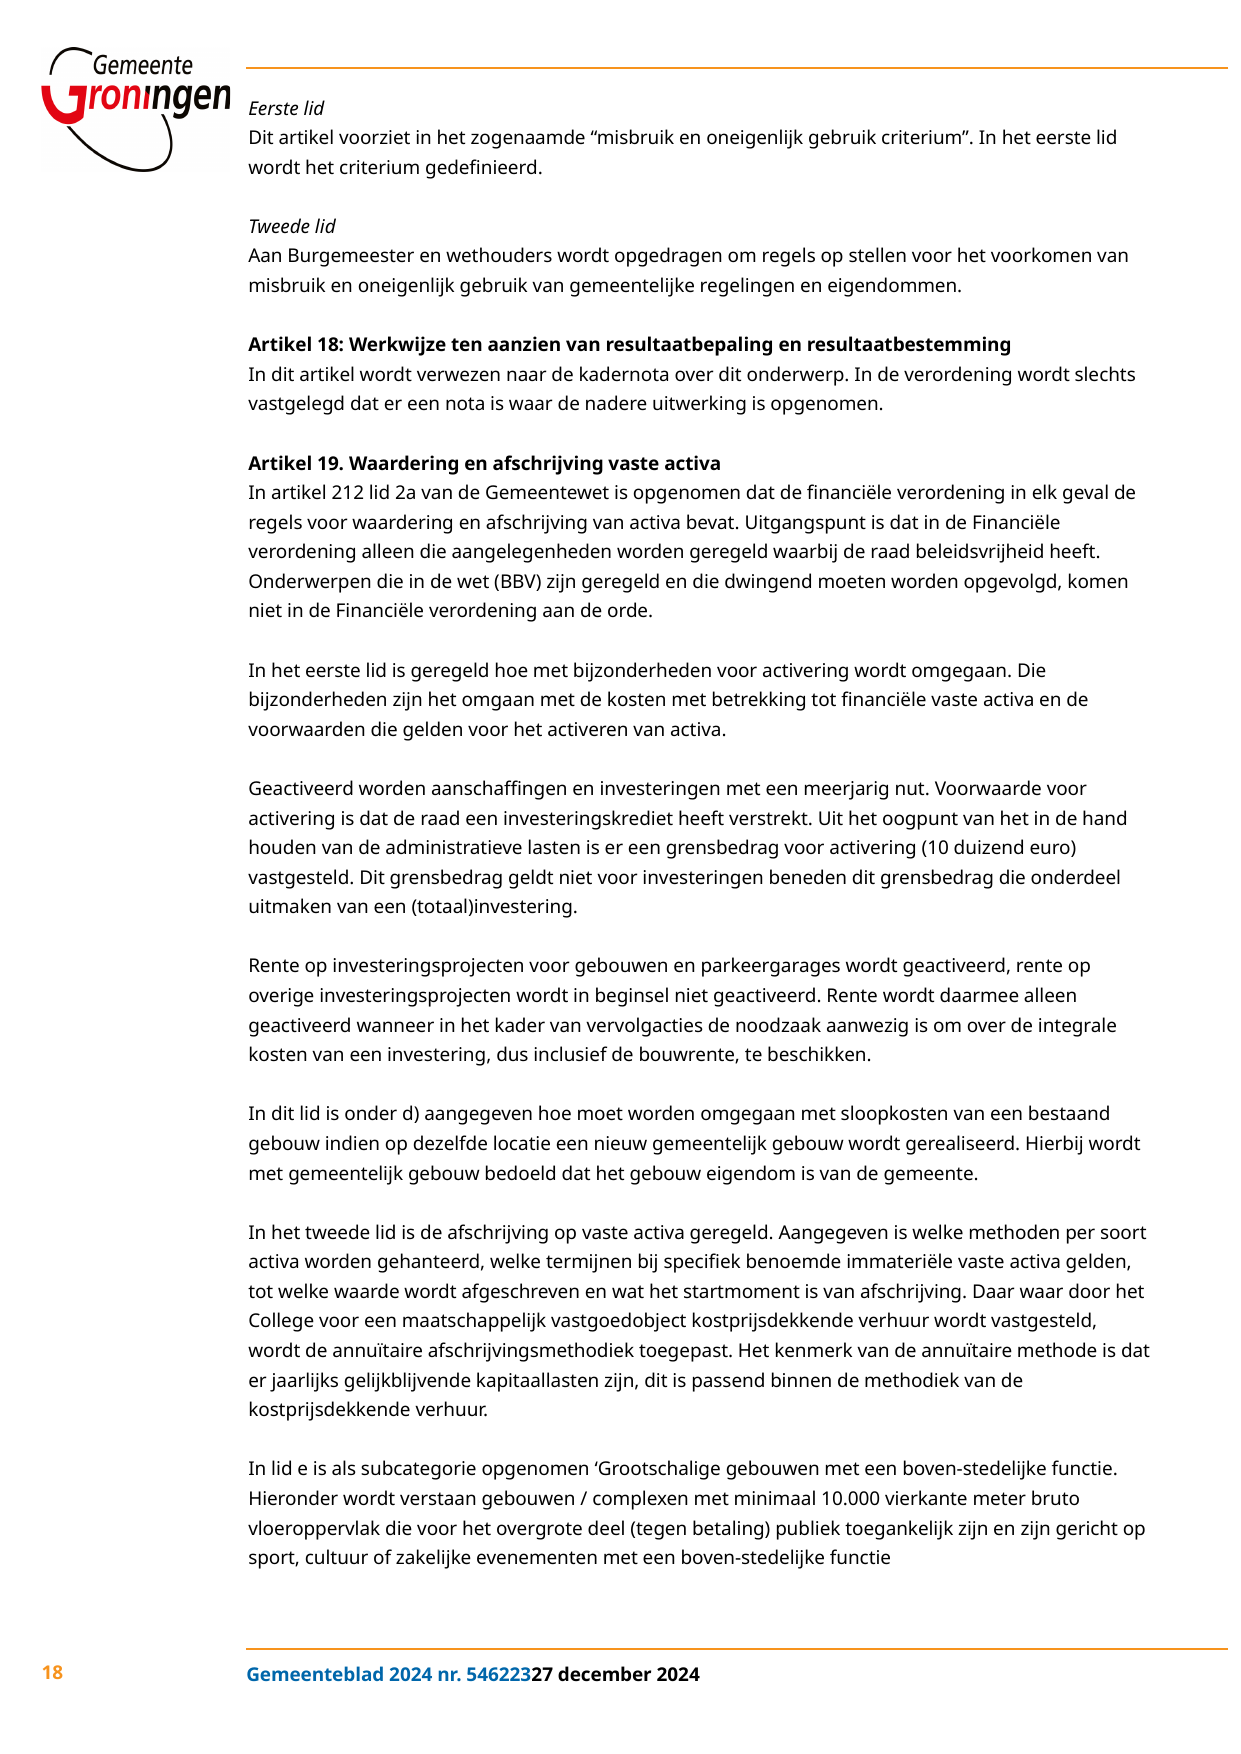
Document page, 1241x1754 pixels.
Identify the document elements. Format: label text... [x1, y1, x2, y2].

text In het tweede lid is de afschrijving op vaste activa geregeld. Aangegeven is welke methoden per soort activa worden gehanteerd, welke termijnen bij specifiek benoemde immateriële vaste activa gelden, tot welke waarde wordt afgeschreven en wat het startmoment is van afschrijving. Daar waar door het College voor een maatschappelijk vastgoedobject kostprijsdekkende verhuur wordt vastgesteld, wordt de annuïtaire afschrijvingsmethodiek toegepast. Het kenmerk van de annuïtaire methode is dat er jaarlijks gelijkblijvende kapitaallasten zijn, dit is passend binnen de methodiek van de kostprijsdekkende verhuur. [248, 1219, 1152, 1422]
text Rente op investeringsprojecten voor gebouwen en parkeergarages wordt geactiveerd, rente op overige investeringsprojecten wordt in beginsel niet geactiveerd. Rente wordt daarmee alleen geactiveerd wanneer in het kader van vervolgacties de noodzaak aanwezig is om over de integrale kosten van een investering, dus inclusief de bouwrente, te beschikken. [248, 953, 1152, 1067]
text In het eerste lid is geregeld hoe met bijzonderheden voor activering wordt omgegaan. Die bijzonderheden zijn het omgaan met de kosten met betrekking tot financiële vaste activa en de voorwaarden die gelden voor het activeren van activa. [248, 657, 1152, 742]
text Aan Burgemeester en wethouders wordt opgedragen om regels op stellen voor het voorkomen van misbruik en oneigenlijk gebruik van gemeentelijke regelingen en eigendommen. [248, 243, 1152, 298]
text In dit artikel wordt verwezen naar de kadernota over dit onderwerp. In de verordening wordt slechts vastgelegd dat er een nota is waar de nadere uitwerking is opgenomen. [248, 361, 1152, 416]
text In dit lid is onder d) aangegeven hoe moet worden omgegaan met sloopkosten van een bestaand gebouw indien op dezelfde locatie een nieuw gemeentelijk gebouw wordt gerealiseerd. Hierbij wordt met gemeentelijk gebouw bedoeld dat het gebouw eigendom is van de gemeente. [248, 1101, 1152, 1186]
text Geactiveerd worden aanschaffingen en investeringen met een meerjarig nut. Voorwaarde voor activering is dat de raad een investeringskrediet heeft verstrekt. Uit het oogpunt van het in de hand houden van de administratieve lasten is er een grensbedrag voor activering (10 duizend euro) vastgesteld. Dit grensbedrag geldt niet voor investeringen beneden dit grensbedrag die onderdeel uitmaken van een (totaal)investering. [248, 775, 1152, 919]
text In lid e is als subcategorie opgenomen ‘Grootschalige gebouwen met een boven-stedelijke functie. Hieronder wordt verstaan gebouwen / complexen met minimaal 10.000 vierkante meter bruto vloeroppervlak die voor het overgrote deel (tegen betaling) publiek toegankelijk zijn en zijn gericht op sport, cultuur of zakelijke evenementen met een boven-stedelijke functie [248, 1456, 1152, 1570]
text Artikel 18: Werkwijze ten aanzien van resultaatbepaling en resultaatbestemming [248, 331, 1152, 357]
text Tweede lid [248, 213, 1152, 239]
picture [41, 47, 231, 172]
text Dit artikel voorziet in het zogenaamde “misbruik en oneigenlijk gebruik criterium”. In het eerste lid wordt het criterium gedefinieerd. [248, 124, 1152, 180]
text Eerste lid [248, 95, 1152, 121]
text Artikel 19. Waardering en afschrijving vaste activa [248, 450, 1152, 476]
text In artikel 212 lid 2a van de Gemeentewet is opgenomen dat de financiële verordening in elk geval de regels voor waardering en afschrijving van activa bevat. Uitgangspunt is dat in de Financiële verordening alleen die aangelegenheden worden geregeld waarbij de raad beleidsvrijheid heeft. Onderwerpen die in de wet (BBV) zijn geregeld en die dwingend moeten worden opgevolgd, komen niet in de Financiële verordening aan de orde. [248, 479, 1152, 623]
